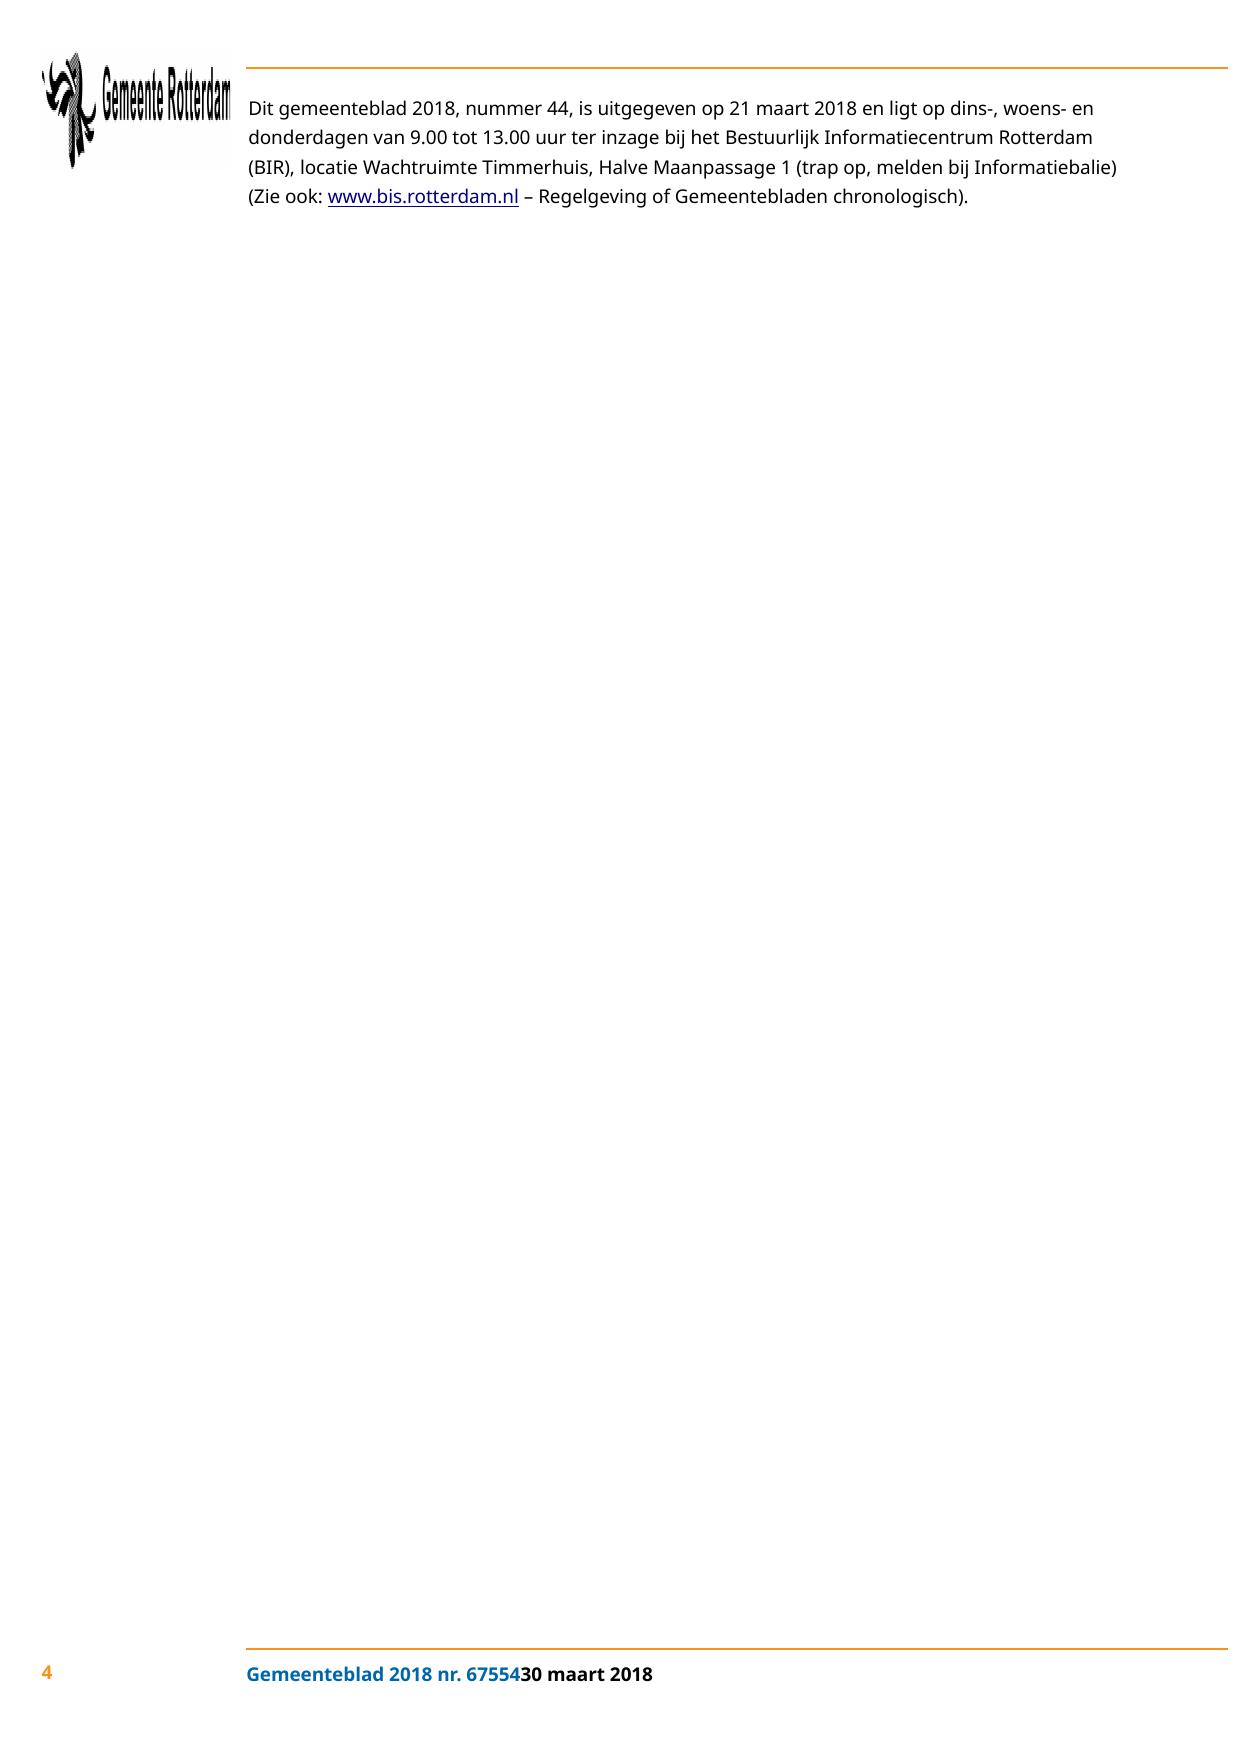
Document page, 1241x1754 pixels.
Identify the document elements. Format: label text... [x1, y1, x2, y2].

text (Zie ook: www.bis.rotterdam.nl – Regelgeving of Gemeentebladen chronologisch). [248, 184, 1152, 209]
picture [41, 47, 231, 172]
text Dit gemeenteblad 2018, nummer 44, is uitgegeven op 21 maart 2018 en ligt op dins-, woens- en donderdagen van 9.00 tot 13.00 uur ter inzage bij het Bestuurlijk Informatiecentrum Rotterdam (BIR), locatie Wachtruimte Timmerhuis, Halve Maanpassage 1 (trap op, melden bij Informatiebalie) [248, 95, 1152, 180]
